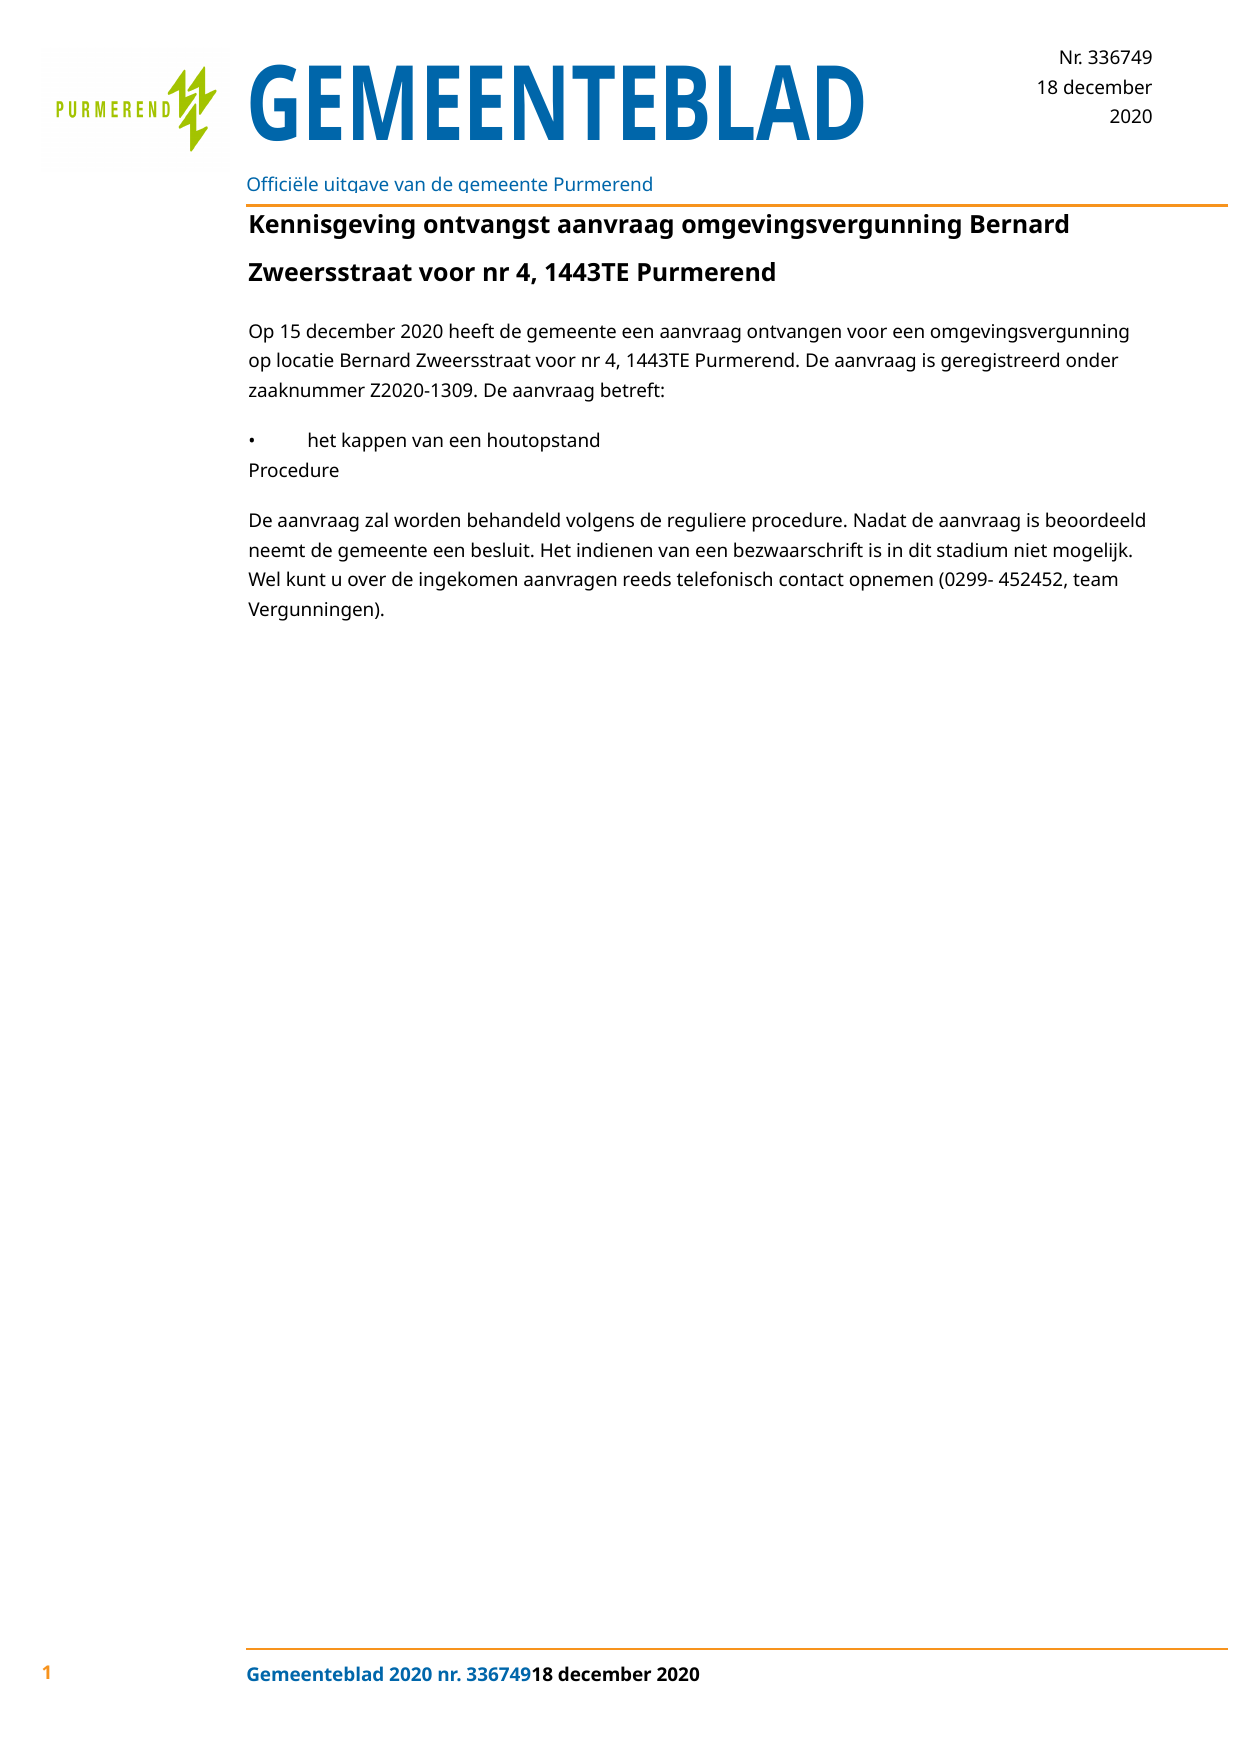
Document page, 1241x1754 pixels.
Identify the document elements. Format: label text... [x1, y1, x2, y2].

list het kappen van een houtopstand [248, 427, 1152, 453]
text De aanvraag zal worden behandeld volgens de reguliere procedure. Nadat de aanvraag is beoordeeld neemt de gemeente een besluit. Het indienen van een bezwaarschrift is in dit stadium niet mogelijk. Wel kunt u over de ingekomen aanvragen reeds telefonisch contact opnemen (0299- 452452, team Vergunningen). [248, 507, 1152, 622]
text Op 15 december 2020 heeft de gemeente een aanvraag ontvangen voor een omgevingsvergunning op locatie Bernard Zweersstraat voor nr 4, 1443TE Purmerend. De aanvraag is geregistreerd onder zaaknummer Z2020-1309. De aanvraag betreft: [248, 318, 1152, 403]
text Procedure [248, 457, 1152, 483]
picture [41, 47, 231, 172]
text Kennisgeving ontvangst aanvraag omgevingsvergunning Bernard Zweersstraat voor nr 4, 1443TE Purmerend [248, 207, 1152, 288]
